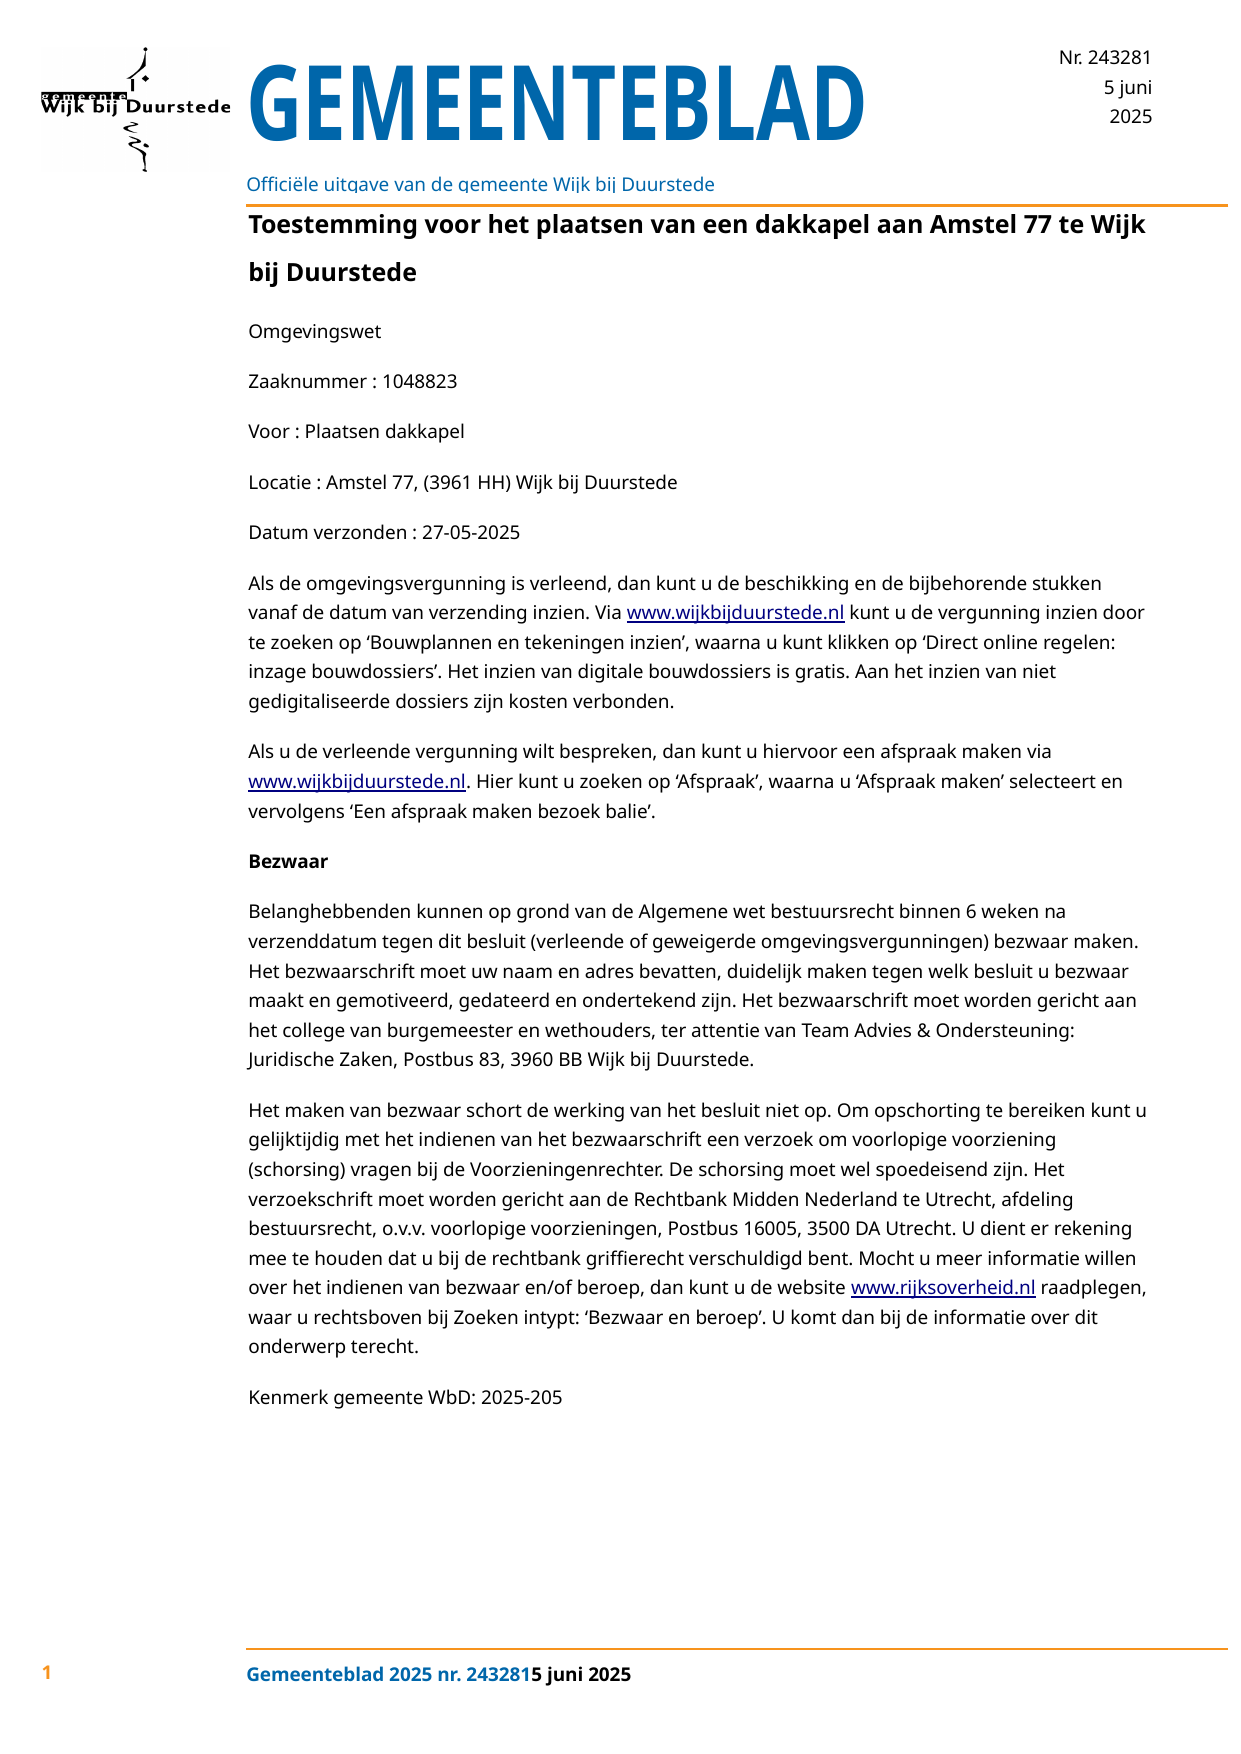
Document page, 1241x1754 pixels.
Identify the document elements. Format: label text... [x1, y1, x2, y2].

text Bezwaar [248, 848, 1152, 874]
text Het maken van bezwaar schort de werking van het besluit niet op. Om opschorting te bereiken kunt u gelijktijdig met het indienen van het bezwaarschrift een verzoek om voorlopige voorziening (schorsing) vragen bij de Voorzieningenrechter. De schorsing moet wel spoedeisend zijn. Het verzoekschrift moet worden gericht aan de Rechtbank Midden Nederland te Utrecht, afdeling bestuursrecht, o.v.v. voorlopige voorzieningen, Postbus 16005, 3500 DA Utrecht. U dient er rekening mee te houden dat u bij de rechtbank griffierecht verschuldigd bent. Mocht u meer informatie willen over het indienen van bezwaar en/of beroep, dan kunt u de website www.rijksoverheid.nl raadplegen, waar u rechtsboven bij Zoeken intypt: ‘Bezwaar en beroep’. U komt dan bij de informatie over dit onderwerp terecht. [248, 1097, 1152, 1359]
text Belanghebbenden kunnen op grond van de Algemene wet bestuursrecht binnen 6 weken na verzenddatum tegen dit besluit (verleende of geweigerde omgevingsvergunningen) bezwaar maken. Het bezwaarschrift moet uw naam en adres bevatten, duidelijk maken tegen welk besluit u bezwaar maakt en gemotiveerd, gedateerd en ondertekend zijn. Het bezwaarschrift moet worden gericht aan het college van burgemeester en wethouders, ter attentie van Team Advies & Ondersteuning: Juridische Zaken, Postbus 83, 3960 BB Wijk bij Duurstede. [248, 899, 1152, 1072]
text Locatie : Amstel 77, (3961 HH) Wijk bij Duurstede [248, 469, 1152, 495]
text Als u de verleende vergunning wilt bespreken, dan kunt u hiervoor een afspraak maken via www.wijkbijduurstede.nl. Hier kunt u zoeken op ‘Afspraak’, waarna u ‘Afspraak maken’ selecteert en vervolgens ‘Een afspraak maken bezoek balie’. [248, 739, 1152, 824]
text Toestemming voor het plaatsen van een dakkapel aan Amstel 77 te Wijk bij Duurstede [248, 207, 1152, 288]
text Datum verzonden : 27-05-2025 [248, 519, 1152, 545]
picture [41, 47, 231, 172]
text Kenmerk gemeente WbD: 2025-205 [248, 1384, 1152, 1410]
text Zaaknummer : 1048823 [248, 368, 1152, 394]
text Als de omgevingsvergunning is verleend, dan kunt u de beschikking en de bijbehorende stukken vanaf de datum van verzending inzien. Via www.wijkbijduurstede.nl kunt u de vergunning inzien door te zoeken op ‘Bouwplannen en tekeningen inzien’, waarna u kunt klikken op ‘Direct online regelen: inzage bouwdossiers’. Het inzien van digitale bouwdossiers is gratis. Aan het inzien van niet gedigitaliseerde dossiers zijn kosten verbonden. [248, 570, 1152, 714]
text Voor : Plaatsen dakkapel [248, 419, 1152, 444]
text Omgevingswet [248, 318, 1152, 344]
